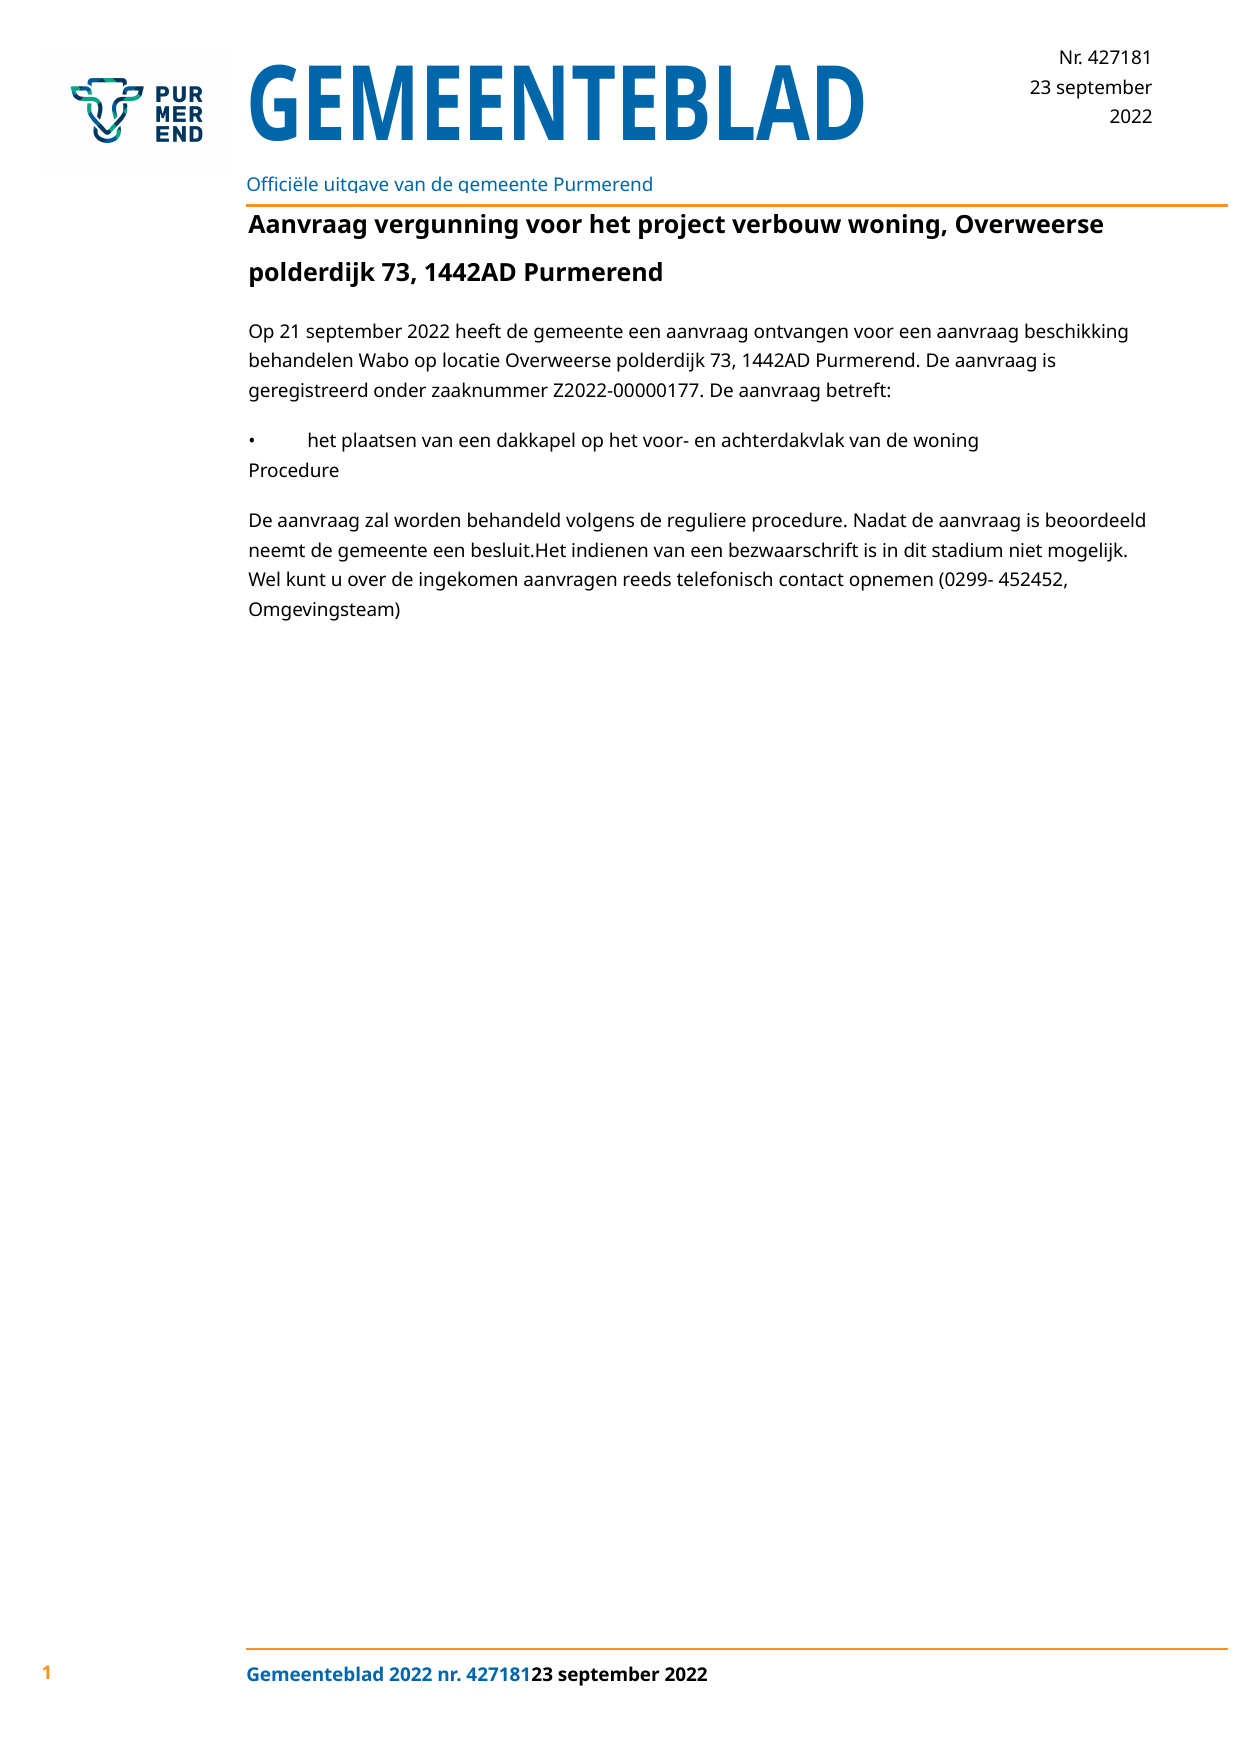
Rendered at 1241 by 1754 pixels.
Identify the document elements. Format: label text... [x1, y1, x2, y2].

text Procedure [248, 457, 1152, 483]
picture [41, 47, 231, 172]
text De aanvraag zal worden behandeld volgens de reguliere procedure. Nadat de aanvraag is beoordeeld neemt de gemeente een besluit.Het indienen van een bezwaarschrift is in dit stadium niet mogelijk. Wel kunt u over de ingekomen aanvragen reeds telefonisch contact opnemen (0299- 452452, Omgevingsteam) [248, 507, 1152, 622]
list het plaatsen van een dakkapel op het voor- en achterdakvlak van de woning [248, 427, 1152, 453]
text Op 21 september 2022 heeft de gemeente een aanvraag ontvangen voor een aanvraag beschikking behandelen Wabo op locatie Overweerse polderdijk 73, 1442AD Purmerend. De aanvraag is geregistreerd onder zaaknummer Z2022-00000177. De aanvraag betreft: [248, 318, 1152, 403]
text Aanvraag vergunning voor het project verbouw woning, Overweerse polderdijk 73, 1442AD Purmerend [248, 207, 1152, 288]
